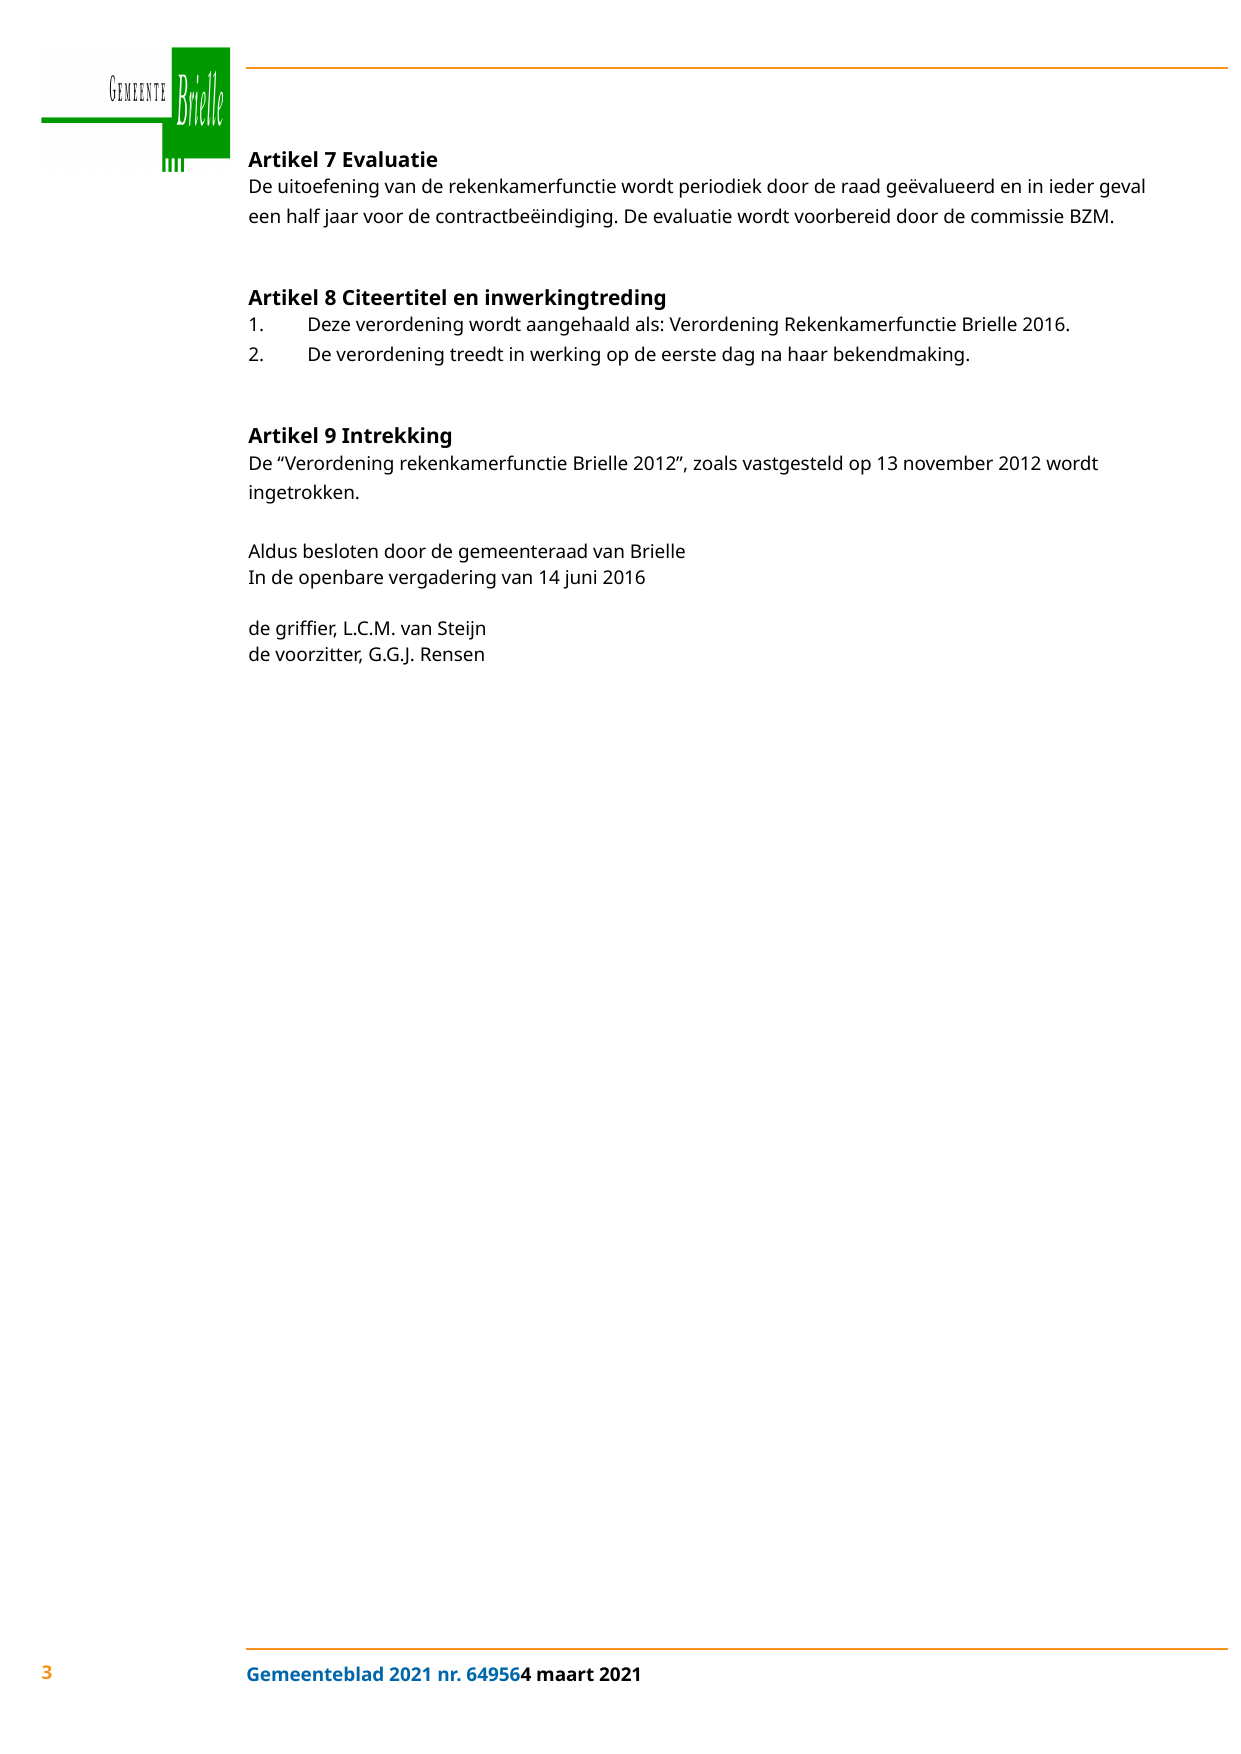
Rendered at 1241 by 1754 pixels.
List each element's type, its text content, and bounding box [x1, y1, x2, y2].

text In de openbare vergadering van 14 juni 2016 [248, 564, 1152, 590]
text De “Verordening rekenkamerfunctie Brielle 2012”, zoals vastgesteld op 13 november 2012 wordt ingetrokken. [248, 450, 1152, 505]
text de griffier, L.C.M. van Steijn [248, 616, 1152, 641]
text Artikel 9 Intrekking [248, 421, 1152, 450]
text Artikel 7 Evaluatie [248, 145, 1152, 174]
text De uitoefening van de rekenkamerfunctie wordt periodiek door de raad geëvalueerd en in ieder geval een half jaar voor de contractbeëindiging. De evaluatie wordt voorbereid door de commissie BZM. [248, 174, 1152, 229]
text de voorzitter, G.G.J. Rensen [248, 641, 1152, 667]
text Aldus besloten door de gemeenteraad van Brielle [248, 538, 1152, 564]
picture [41, 47, 231, 172]
list Deze verordening wordt aangehaald als: Verordening Rekenkamerfunctie Brielle 2016. [248, 312, 1152, 337]
list De verordening treedt in werking op de eerste dag na haar bekendmaking. [248, 341, 1152, 367]
text Artikel 8 Citeertitel en inwerkingtreding [248, 283, 1152, 312]
